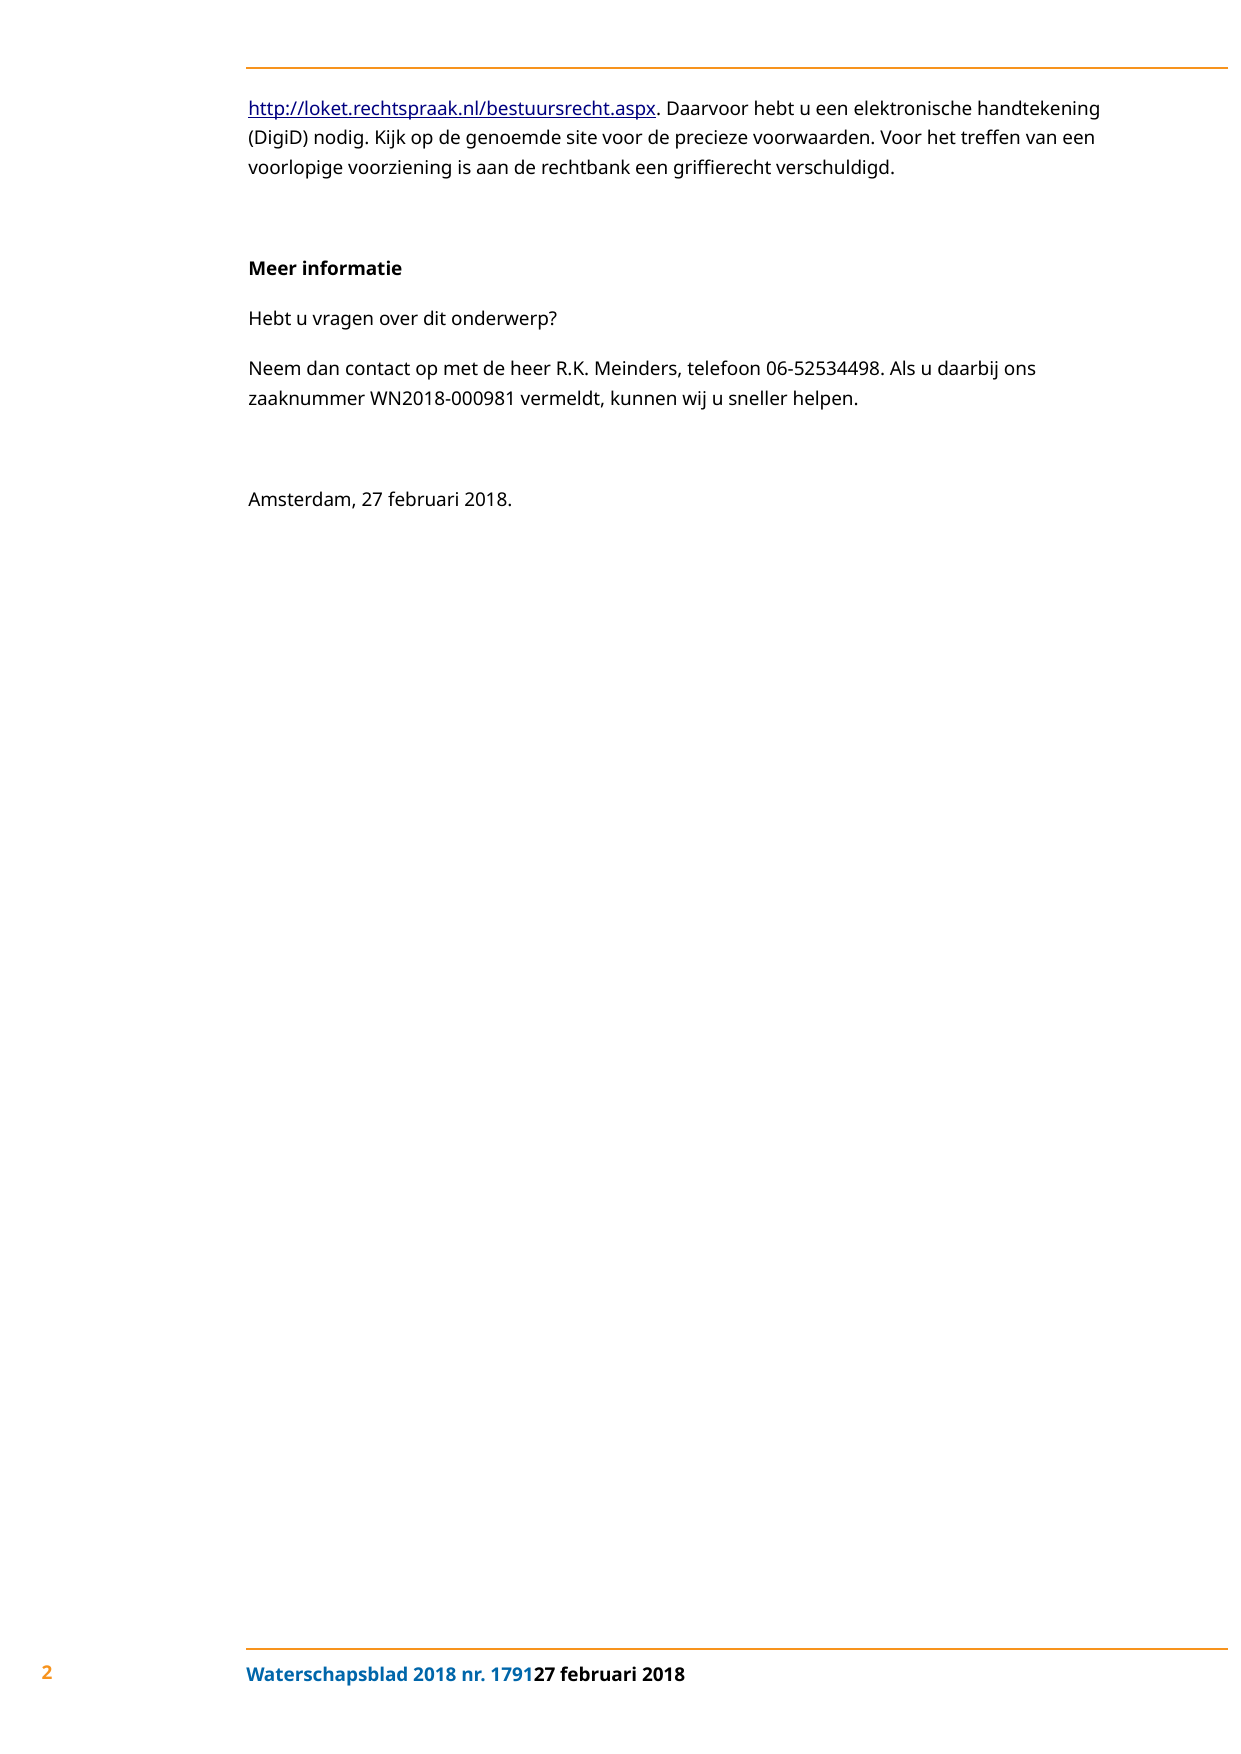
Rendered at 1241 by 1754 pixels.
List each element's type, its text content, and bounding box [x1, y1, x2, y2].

text http://loket.rechtspraak.nl/bestuursrecht.aspx. Daarvoor hebt u een elektronische handtekening (DigiD) nodig. Kijk op de genoemde site voor de precieze voorwaarden. Voor het treffen van een voorlopige voorziening is aan de rechtbank een griffierecht verschuldigd. [248, 95, 1152, 180]
text Meer informatie [248, 255, 1152, 281]
text Neem dan contact op met de heer R.K. Meinders, telefoon 06-52534498. Als u daarbij ons zaaknummer WN2018-000981 vermeldt, kunnen wij u sneller helpen. [248, 356, 1152, 411]
text Hebt u vragen over dit onderwerp? [248, 305, 1152, 331]
picture [41, 47, 231, 172]
text Amsterdam, 27 februari 2018. [248, 486, 1152, 512]
